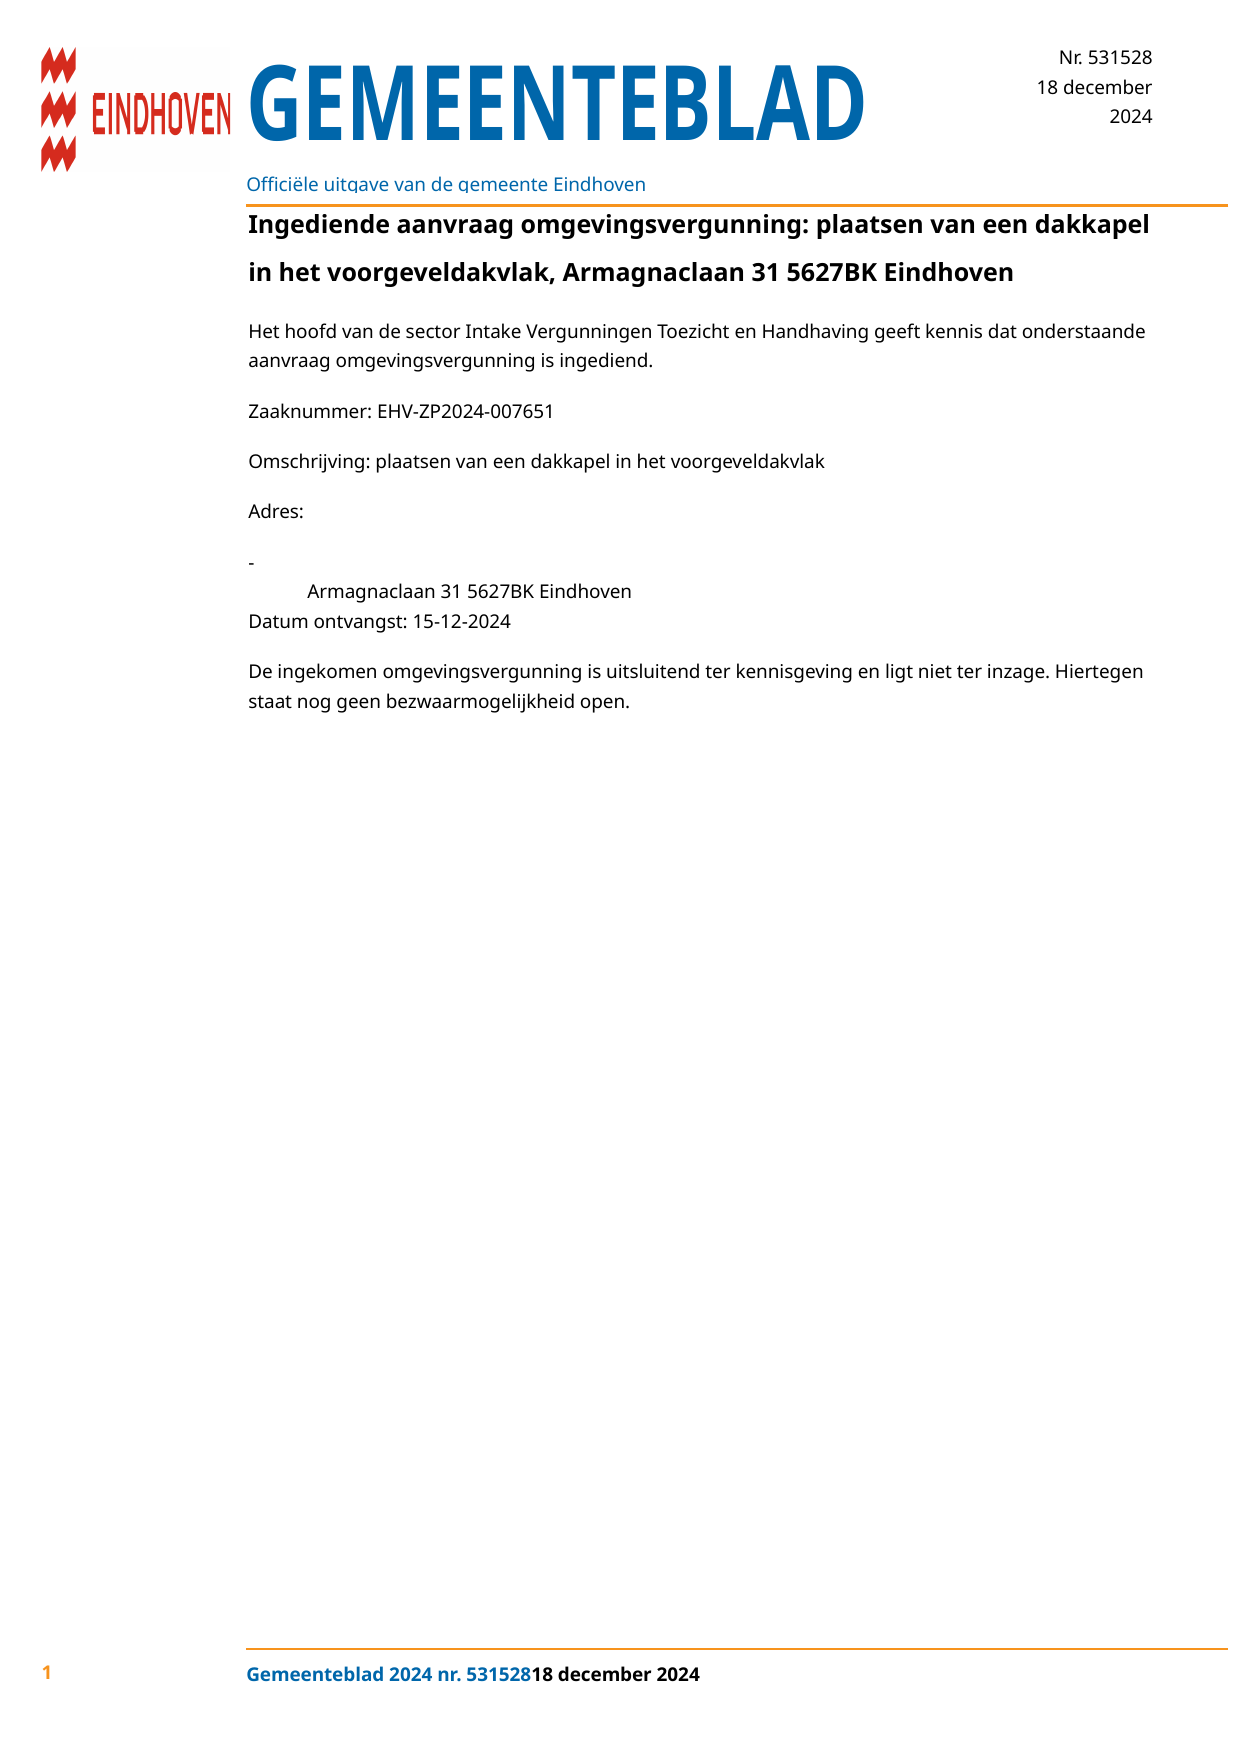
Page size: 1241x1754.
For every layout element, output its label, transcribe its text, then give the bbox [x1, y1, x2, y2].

text Adres: [248, 499, 1152, 524]
text Ingediende aanvraag omgevingsvergunning: plaatsen van een dakkapel in het voorgeveldakvlak, Armagnaclaan 31 5627BK Eindhoven [248, 207, 1152, 288]
text De ingekomen omgevingsvergunning is uitsluitend ter kennisgeving en ligt niet ter inzage. Hiertegen staat nog geen bezwaarmogelijkheid open. [248, 659, 1152, 714]
picture [41, 47, 231, 172]
text Datum ontvangst: 15-12-2024 [248, 608, 1152, 634]
list Armagnaclaan 31 5627BK Eindhoven [248, 579, 1152, 604]
text Het hoofd van de sector Intake Vergunningen Toezicht en Handhaving geeft kennis dat onderstaande aanvraag omgevingsvergunning is ingediend. [248, 318, 1152, 373]
text Zaaknummer: EHV-ZP2024-007651 [248, 398, 1152, 424]
text Omschrijving: plaatsen van een dakkapel in het voorgeveldakvlak [248, 448, 1152, 474]
